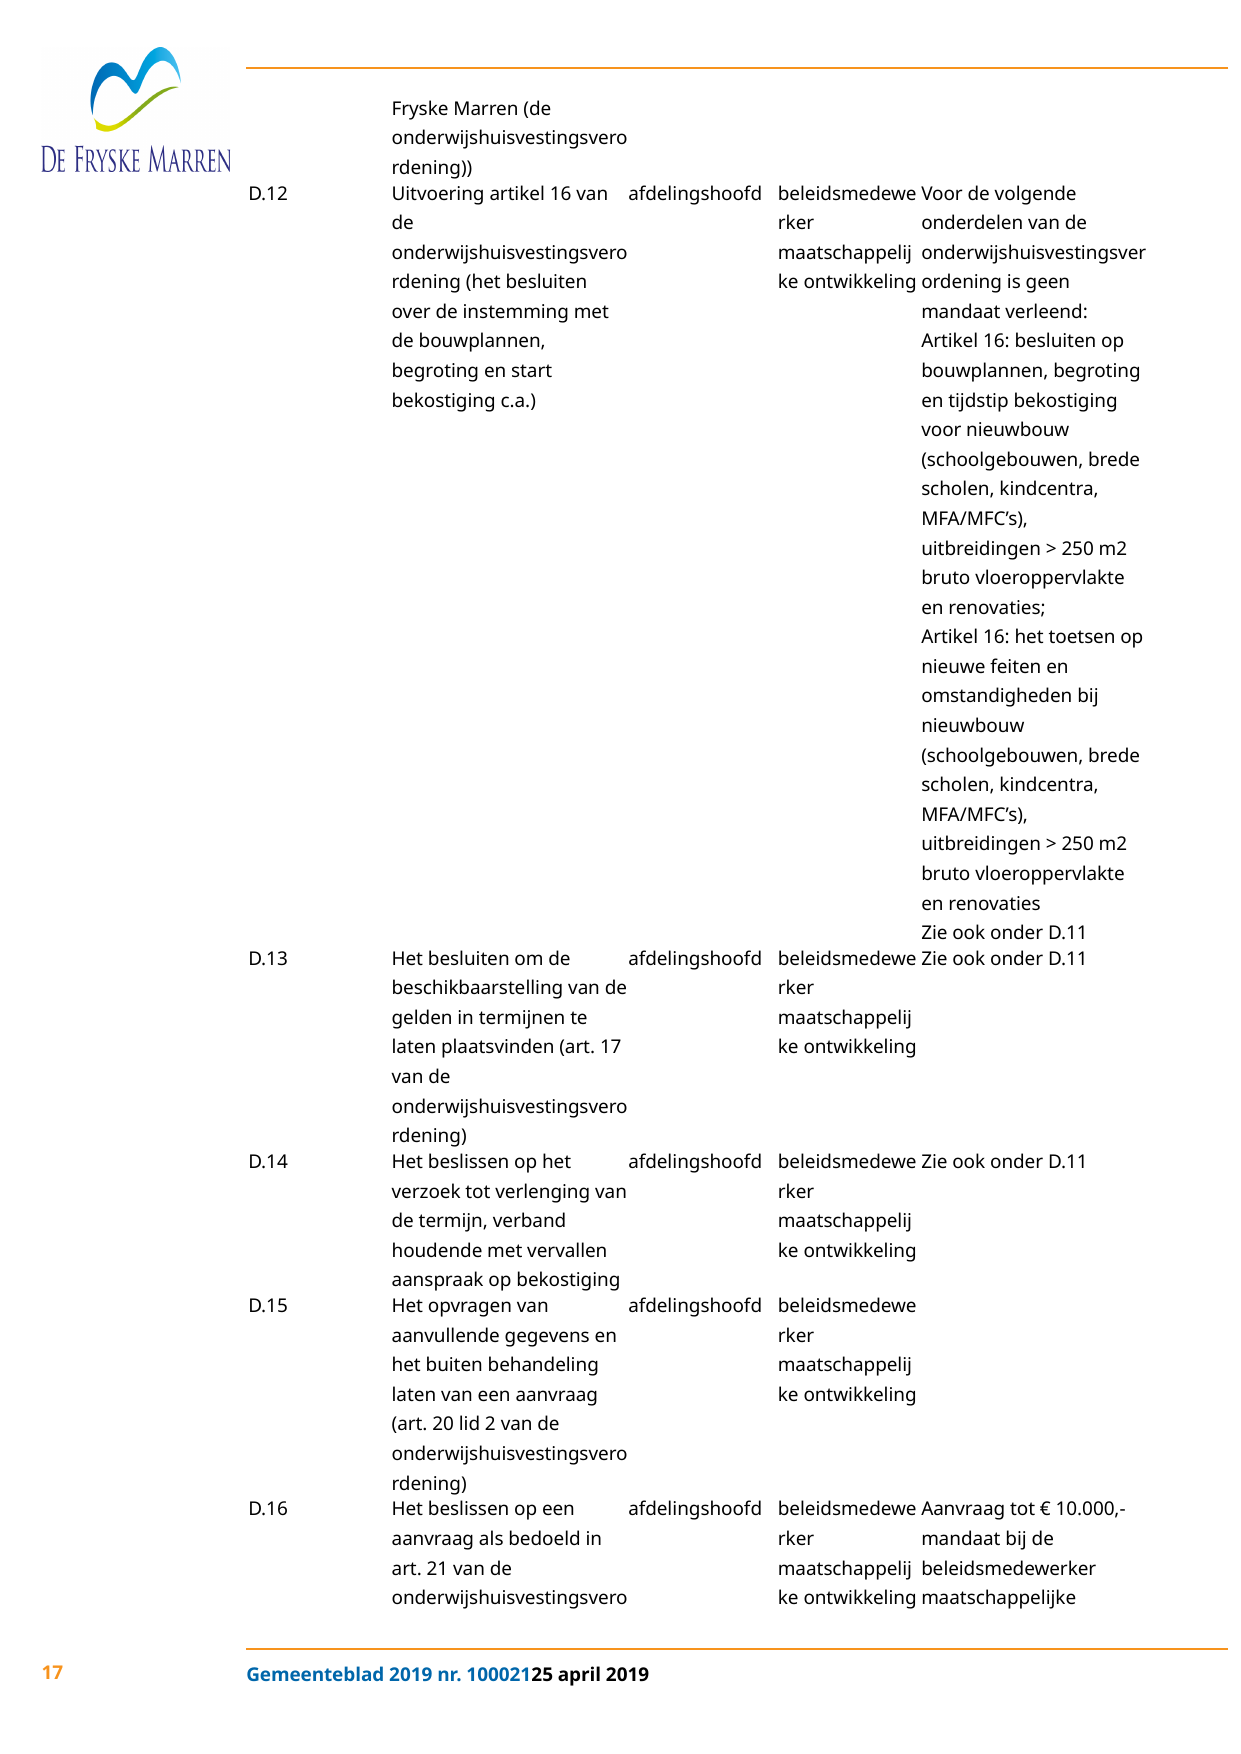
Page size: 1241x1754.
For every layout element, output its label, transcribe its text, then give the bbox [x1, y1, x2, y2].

table_cell Zie ook onder D.11 [921, 945, 1152, 1148]
table_cell D.15 [248, 1292, 391, 1496]
table_cell Fryske Marren (de onderwijshuisvestingsverordening)) [391, 95, 628, 180]
table_cell Het beslissen op een aanvraag als bedoeld in art. 21 van de onderwijshuisvestingsvero [391, 1496, 628, 1610]
table_cell beleidsmedewerker maatschappelijke ontwikkeling [778, 1148, 921, 1292]
table_cell Zie ook onder D.11 [921, 1148, 1152, 1292]
table_cell beleidsmedewerker maatschappelijke ontwikkeling [778, 945, 921, 1148]
table_cell Uitvoering artikel 16 van de onderwijshuisvestingsverordening (het besluiten over de instemming met de bouwplannen, begroting en start bekostiging c.a.) [391, 180, 628, 945]
table_cell D.16 [248, 1496, 391, 1610]
table_cell Voor de volgende onderdelen van de onderwijshuisvestingsverordening is geen mandaat verleend: Artikel 16: besluiten op bouwplannen, begroting en tijdstip bekostiging voor nieuwbouw (schoolgebouwen, brede scholen, kindcentra, MFA/MFC’s), uitbreidingen > 250 m2 bruto vloeroppervlakte en renovaties; Artikel 16: het toetsen op nieuwe feiten en omstandigheden bij nieuwbouw (schoolgebouwen, brede scholen, kindcentra, MFA/MFC’s), uitbreidingen > 250 m2 bruto vloeroppervlakte en renovaties Zie ook onder D.11 [921, 180, 1152, 945]
table_cell Het opvragen van aanvullende gegevens en het buiten behandeling laten van een aanvraag (art. 20 lid 2 van de onderwijshuisvestingsverordening) [391, 1292, 628, 1496]
table_cell beleidsmedewerker maatschappelijke ontwikkeling [778, 1496, 921, 1610]
table_cell D.13 [248, 945, 391, 1148]
table_cell afdelingshoofd [628, 1148, 778, 1292]
table_cell afdelingshoofd [628, 1496, 778, 1610]
table_cell Aanvraag tot € 10.000,- mandaat bij de beleidsmedewerker maatschappelijke [921, 1496, 1152, 1610]
table_cell Het besluiten om de beschikbaarstelling van de gelden in termijnen te laten plaatsvinden (art. 17 van de onderwijshuisvestingsverordening) [391, 945, 628, 1148]
table_cell [628, 95, 778, 180]
table_cell afdelingshoofd [628, 180, 778, 945]
table_cell beleidsmedewerker maatschappelijke ontwikkeling [778, 1292, 921, 1496]
table_cell [778, 95, 921, 180]
table_cell beleidsmedewerker maatschappelijke ontwikkeling [778, 180, 921, 945]
picture [41, 47, 231, 172]
table_cell afdelingshoofd [628, 945, 778, 1148]
table_cell D.12 [248, 180, 391, 945]
table_cell [921, 95, 1152, 180]
table_cell Het beslissen op het verzoek tot verlenging van de termijn, verband houdende met vervallen aanspraak op bekostiging [391, 1148, 628, 1292]
table_cell [921, 1292, 1152, 1496]
table_cell [248, 95, 391, 180]
table_cell D.14 [248, 1148, 391, 1292]
table_cell afdelingshoofd [628, 1292, 778, 1496]
